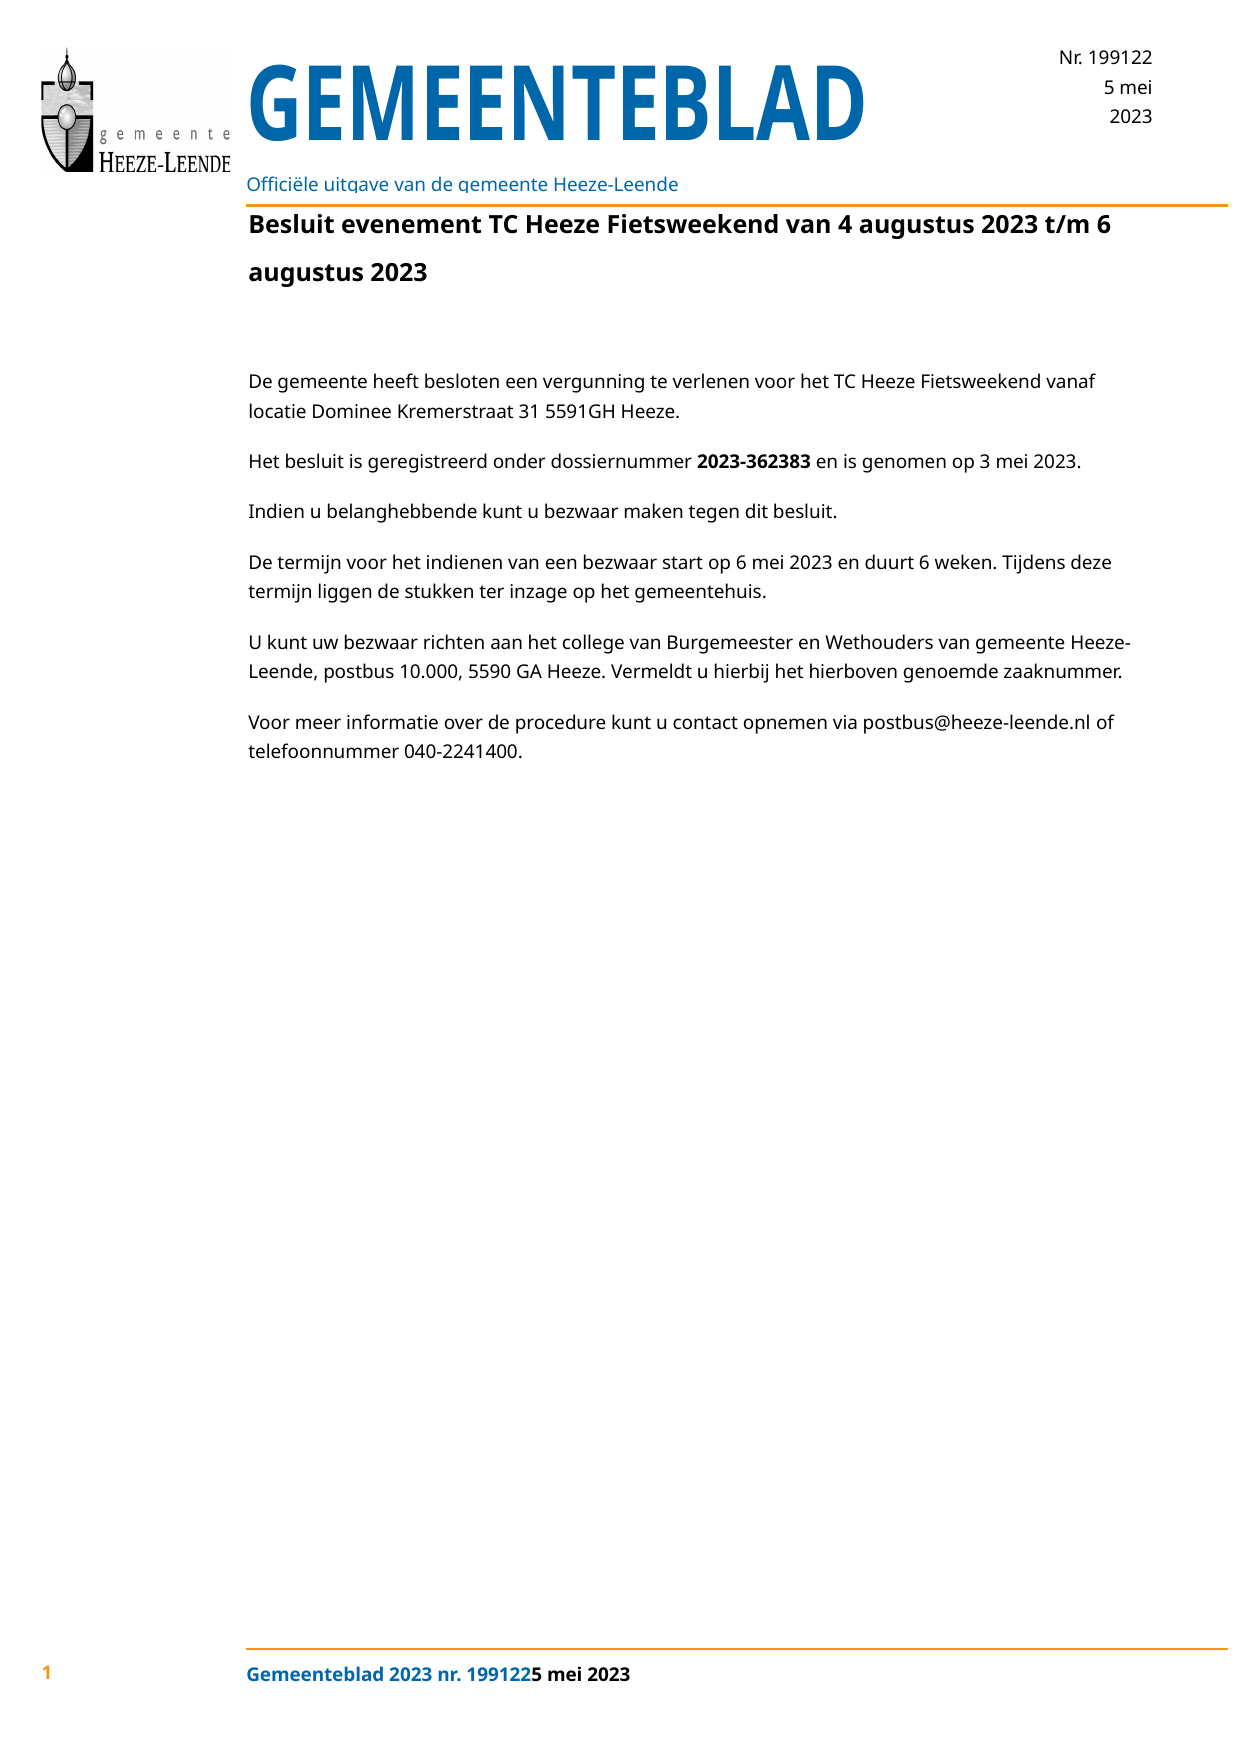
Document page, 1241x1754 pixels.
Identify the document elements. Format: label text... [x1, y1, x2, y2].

text Het besluit is geregistreerd onder dossiernummer 2023-362383 en is genomen op 3 mei 2023. [248, 448, 1152, 474]
text Besluit evenement TC Heeze Fietsweekend van 4 augustus 2023 t/m 6 augustus 2023 [248, 207, 1152, 288]
text De gemeente heeft besloten een vergunning te verlenen voor het TC Heeze Fietsweekend vanaf locatie Dominee Kremerstraat 31 5591GH Heeze. [248, 368, 1152, 424]
text Voor meer informatie over de procedure kunt u contact opnemen via postbus@heeze-leende.nl of telefoonnummer 040-2241400. [248, 709, 1152, 764]
text Indien u belanghebbende kunt u bezwaar maken tegen dit besluit. [248, 499, 1152, 524]
text U kunt uw bezwaar richten aan het college van Burgemeester en Wethouders van gemeente Heeze-Leende, postbus 10.000, 5590 GA Heeze. Vermeldt u hierbij het hierboven genoemde zaaknummer. [248, 629, 1152, 684]
picture [41, 47, 231, 172]
text De termijn voor het indienen van een bezwaar start op 6 mei 2023 en duurt 6 weken. Tijdens deze termijn liggen de stukken ter inzage op het gemeentehuis. [248, 549, 1152, 604]
